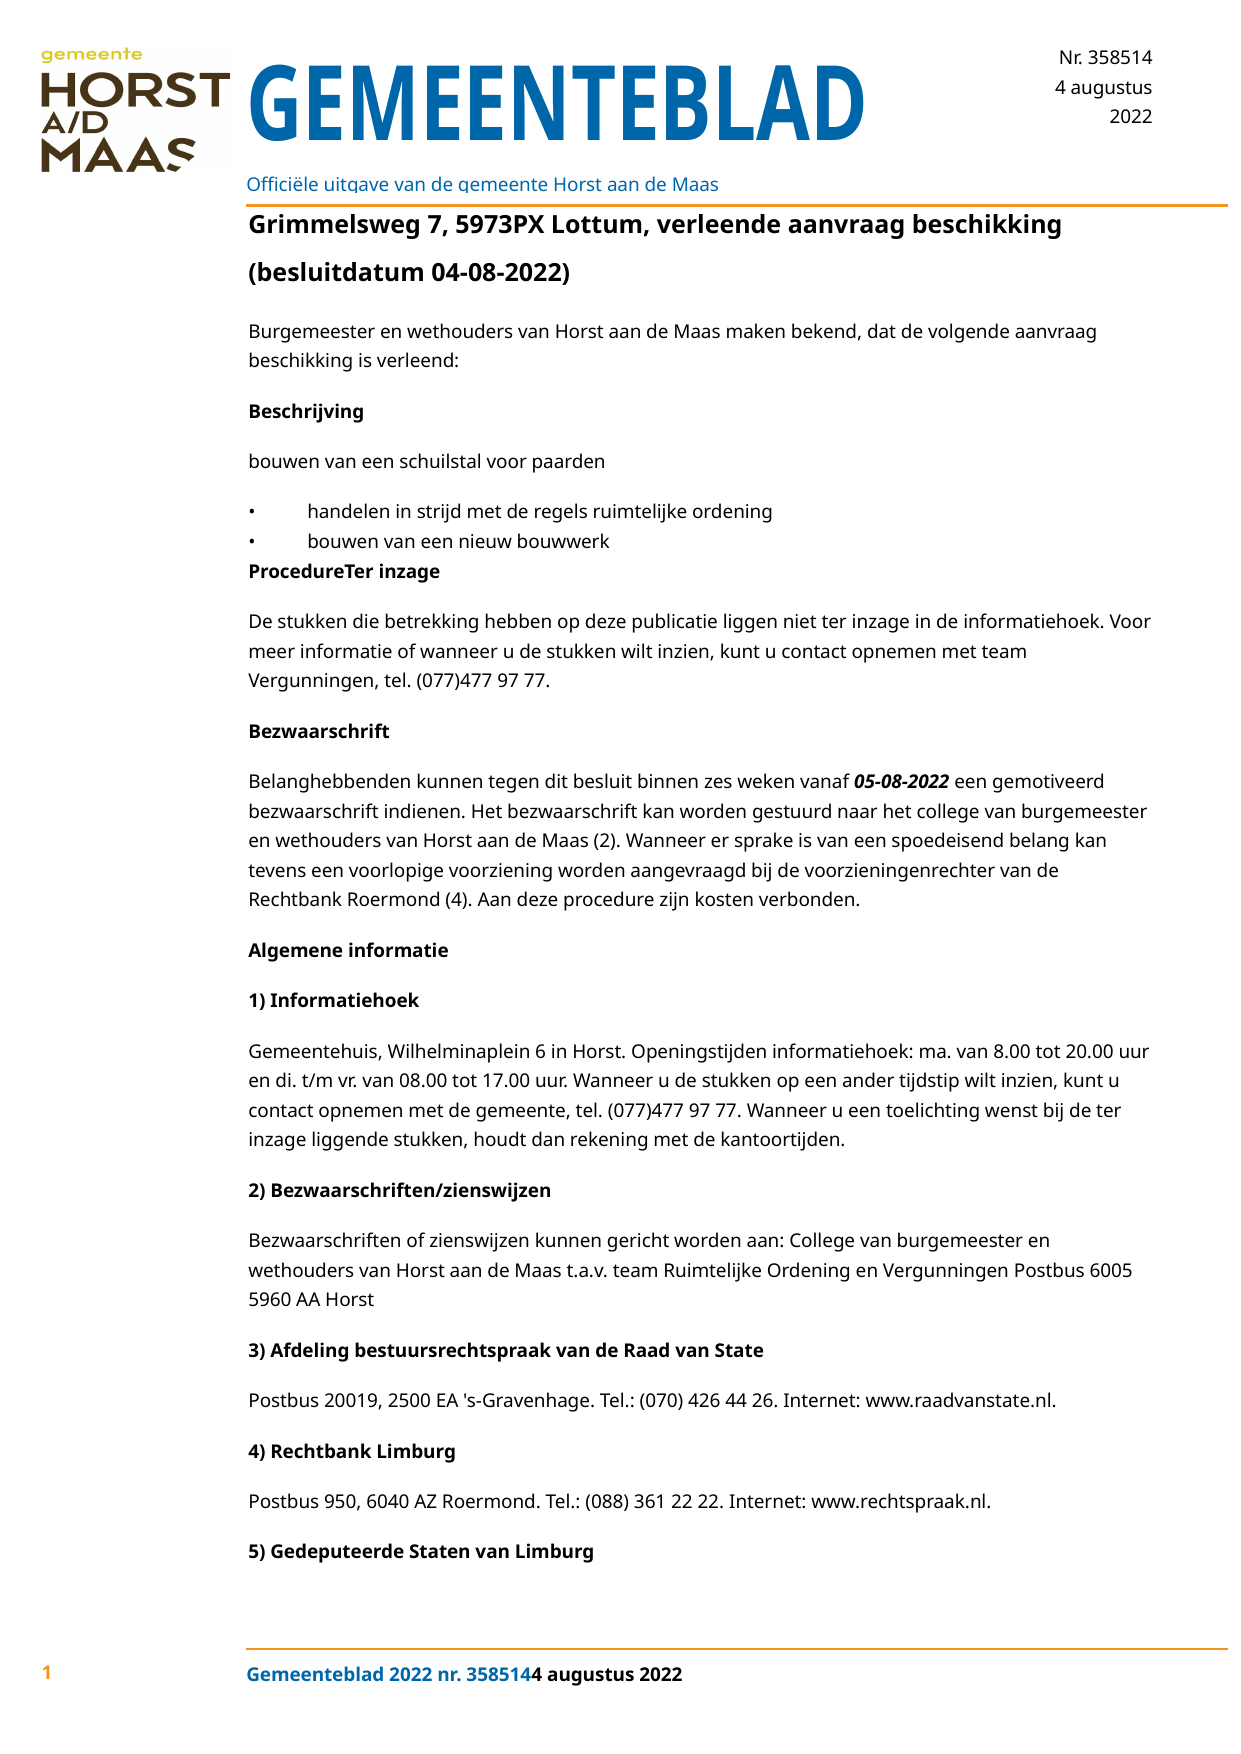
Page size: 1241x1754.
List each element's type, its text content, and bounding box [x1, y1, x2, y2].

text Beschrijving [248, 398, 1152, 424]
text Gemeentehuis, Wilhelminaplein 6 in Horst. Openingstijden informatiehoek: ma. van 8.00 tot 20.00 uur en di. t/m vr. van 08.00 tot 17.00 uur. Wanneer u de stukken op een ander tijdstip wilt inzien, kunt u contact opnemen met de gemeente, tel. (077)477 97 77. Wanneer u een toelichting wenst bij de ter inzage liggende stukken, houdt dan rekening met de kantoortijden. [248, 1038, 1152, 1152]
picture [41, 47, 231, 172]
text 4) Rechtbank Limburg [248, 1438, 1152, 1464]
list handelen in strijd met de regels ruimtelijke ordening [248, 499, 1152, 524]
text 5) Gedeputeerde Staten van Limburg [248, 1539, 1152, 1564]
text Postbus 20019, 2500 EA 's-Gravenhage. Tel.: (070) 426 44 26. Internet: www.raadvanstate.nl. [248, 1387, 1152, 1413]
text Bezwaarschriften of zienswijzen kunnen gericht worden aan: College van burgemeester en wethouders van Horst aan de Maas t.a.v. team Ruimtelijke Ordening en Vergunningen Postbus 6005 5960 AA Horst [248, 1227, 1152, 1312]
text 1) Informatiehoek [248, 987, 1152, 1013]
text Grimmelsweg 7, 5973PX Lottum, verleende aanvraag beschikking (besluitdatum 04-08-2022) [248, 207, 1152, 288]
text ProcedureTer inzage [248, 558, 1152, 584]
text Postbus 950, 6040 AZ Roermond. Tel.: (088) 361 22 22. Internet: www.rechtspraak.nl. [248, 1488, 1152, 1514]
text De stukken die betrekking hebben op deze publicatie liggen niet ter inzage in de informatiehoek. Voor meer informatie of wanneer u de stukken wilt inzien, kunt u contact opnemen met team Vergunningen, tel. (077)477 97 77. [248, 608, 1152, 693]
text Algemene informatie [248, 937, 1152, 963]
text bouwen van een schuilstal voor paarden [248, 448, 1152, 474]
text 2) Bezwaarschriften/zienswijzen [248, 1177, 1152, 1203]
list bouwen van een nieuw bouwwerk [248, 528, 1152, 554]
text 3) Afdeling bestuursrechtspraak van de Raad van State [248, 1337, 1152, 1363]
text Burgemeester en wethouders van Horst aan de Maas maken bekend, dat de volgende aanvraag beschikking is verleend: [248, 318, 1152, 373]
text Bezwaarschrift [248, 718, 1152, 744]
text Belanghebbenden kunnen tegen dit besluit binnen zes weken vanaf 05-08-2022 een gemotiveerd bezwaarschrift indienen. Het bezwaarschrift kan worden gestuurd naar het college van burgemeester en wethouders van Horst aan de Maas (2). Wanneer er sprake is van een spoedeisend belang kan tevens een voorlopige voorziening worden aangevraagd bij de voorzieningenrechter van de Rechtbank Roermond (4). Aan deze procedure zijn kosten verbonden. [248, 768, 1152, 912]
